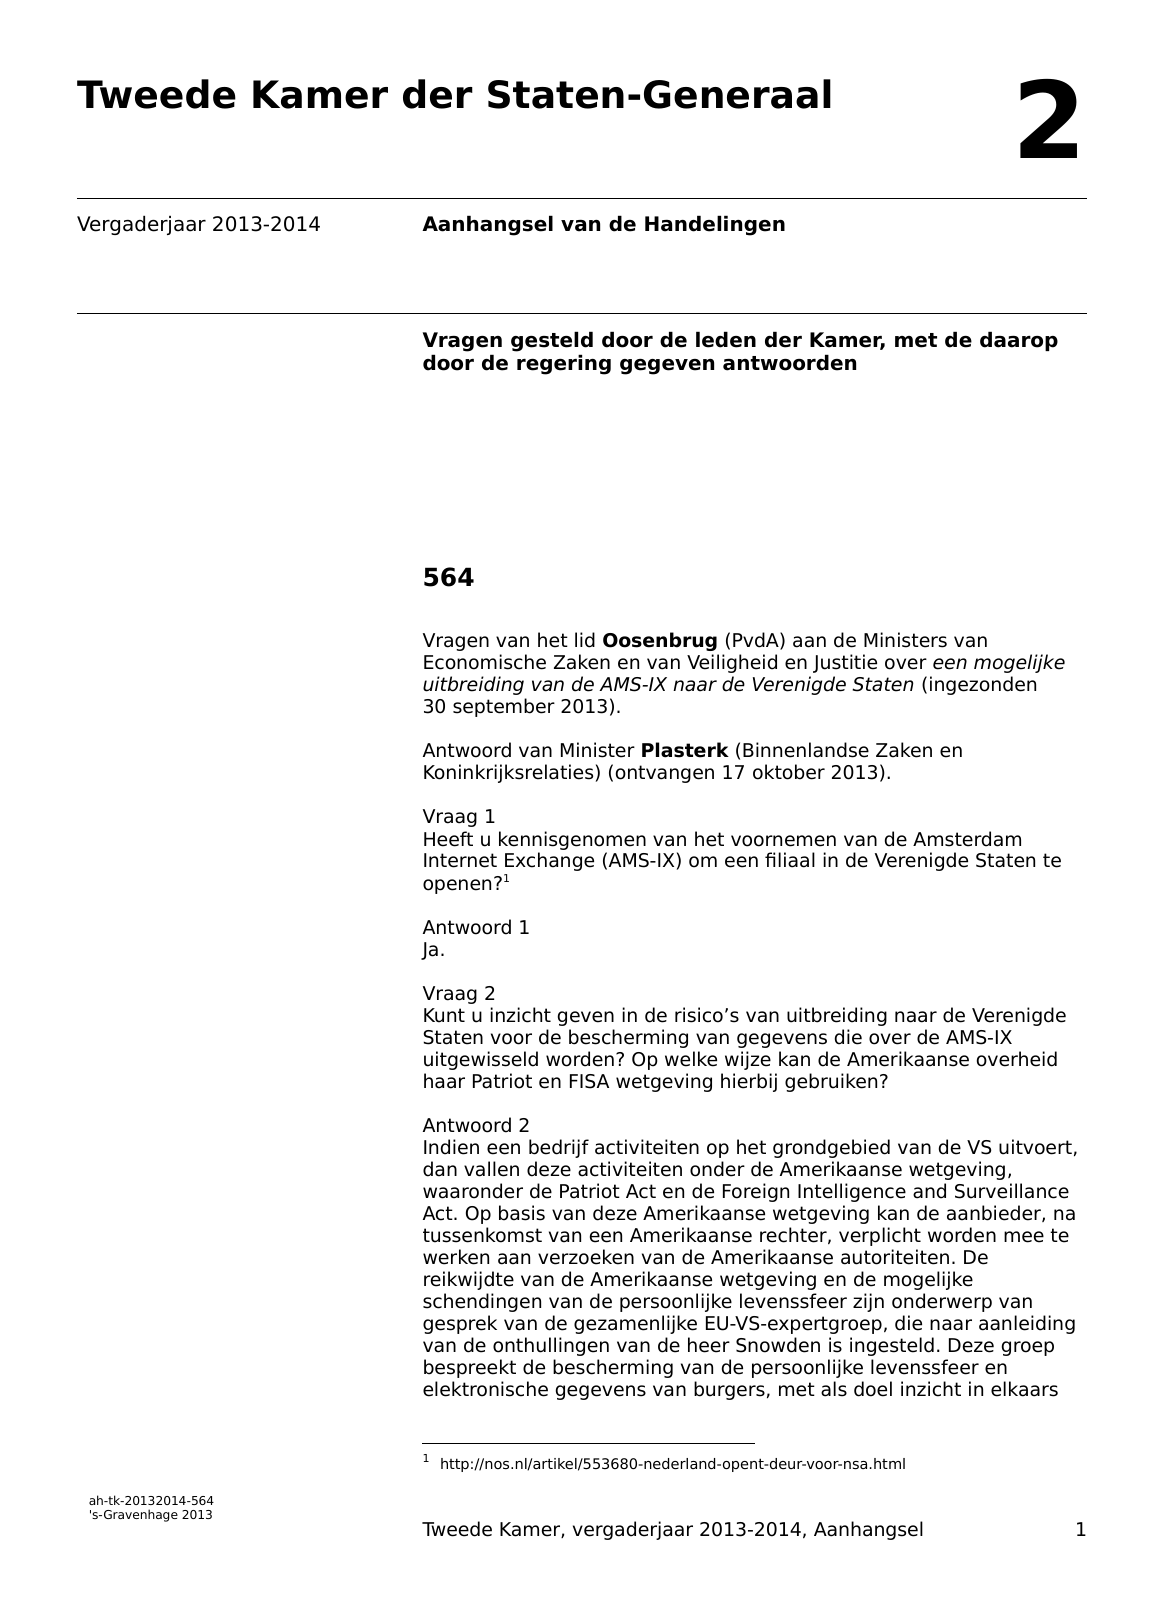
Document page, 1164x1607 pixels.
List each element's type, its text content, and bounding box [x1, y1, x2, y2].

text Antwoord van Minister Plasterk (Binnenlandse Zaken en Koninkrijksrelaties) (ontvangen 17 oktober 2013). [422, 740, 1087, 784]
text Ja. [422, 938, 1087, 961]
text Vraag 1 [422, 806, 1087, 828]
text Antwoord 2 [422, 1115, 1087, 1137]
text Indien een bedrijf activiteiten op het grondgebied van de VS uitvoert, dan vallen deze activiteiten onder de Amerikaanse wetgeving, waaronder de Patriot Act en de Foreign Intelligence and Surveillance Act. Op basis van deze Amerikaanse wetgeving kan de aanbieder, na tussenkomst van een Amerikaanse rechter, verplicht worden mee te werken aan verzoeken van de Amerikaanse autoriteiten. De reikwijdte van de Amerikaanse wetgeving en de mogelijke schendingen van de persoonlijke levenssfeer zijn onderwerp van gesprek van de gezamenlijke EU-VS-expertgroep, die naar aanleiding van de onthullingen van de heer Snowden is ingesteld. Deze groep bespreekt de bescherming van de persoonlijke levenssfeer en elektronische gegevens van burgers, met als doel inzicht in elkaars [422, 1137, 1087, 1401]
text Kunt u inzicht geven in de risico’s van uitbreiding naar de Verenigde Staten voor de bescherming van gegevens die over de AMS-IX uitgewisseld worden? Op welke wijze kan de Amerikaanse overheid haar Patriot en FISA wetgeving hierbij gebruiken? [422, 1005, 1087, 1093]
text Vragen van het lid Oosenbrug (PvdA) aan de Ministers van Economische Zaken en van Veiligheid en Justitie over een mogelijke uitbreiding van de AMS-IX naar de Verenigde Staten (ingezonden 30 september 2013). [422, 630, 1087, 718]
table_header Tweede Kamer der Staten-Generaal [77, 59, 886, 198]
text http://nos.nl/artikel/553680-nederland-opent-deur-voor-nsa.html [422, 1452, 1087, 1474]
text 564 [422, 563, 1087, 592]
text Vraag 2 [422, 983, 1087, 1005]
table_cell [77, 314, 422, 375]
text Heeft u kennisgenomen van het voornemen van de Amsterdam Internet Exchange (AMS-IX) om een filiaal in de Verenigde Staten te openen? [422, 828, 1087, 894]
table_header 2 [886, 59, 1087, 198]
table_cell Vergaderjaar 2013-2014 [77, 199, 422, 313]
text Antwoord 1 [422, 917, 1087, 938]
text 's-Gravenhage 2013 [88, 1508, 323, 1522]
table_cell Aanhangsel van de Handelingen [422, 199, 1087, 313]
text ah-tk-20132014-564 [88, 1494, 323, 1508]
table_cell Vragen gesteld door de leden der Kamer, met de daarop door de regering gegeven antwoorden [422, 314, 1087, 375]
